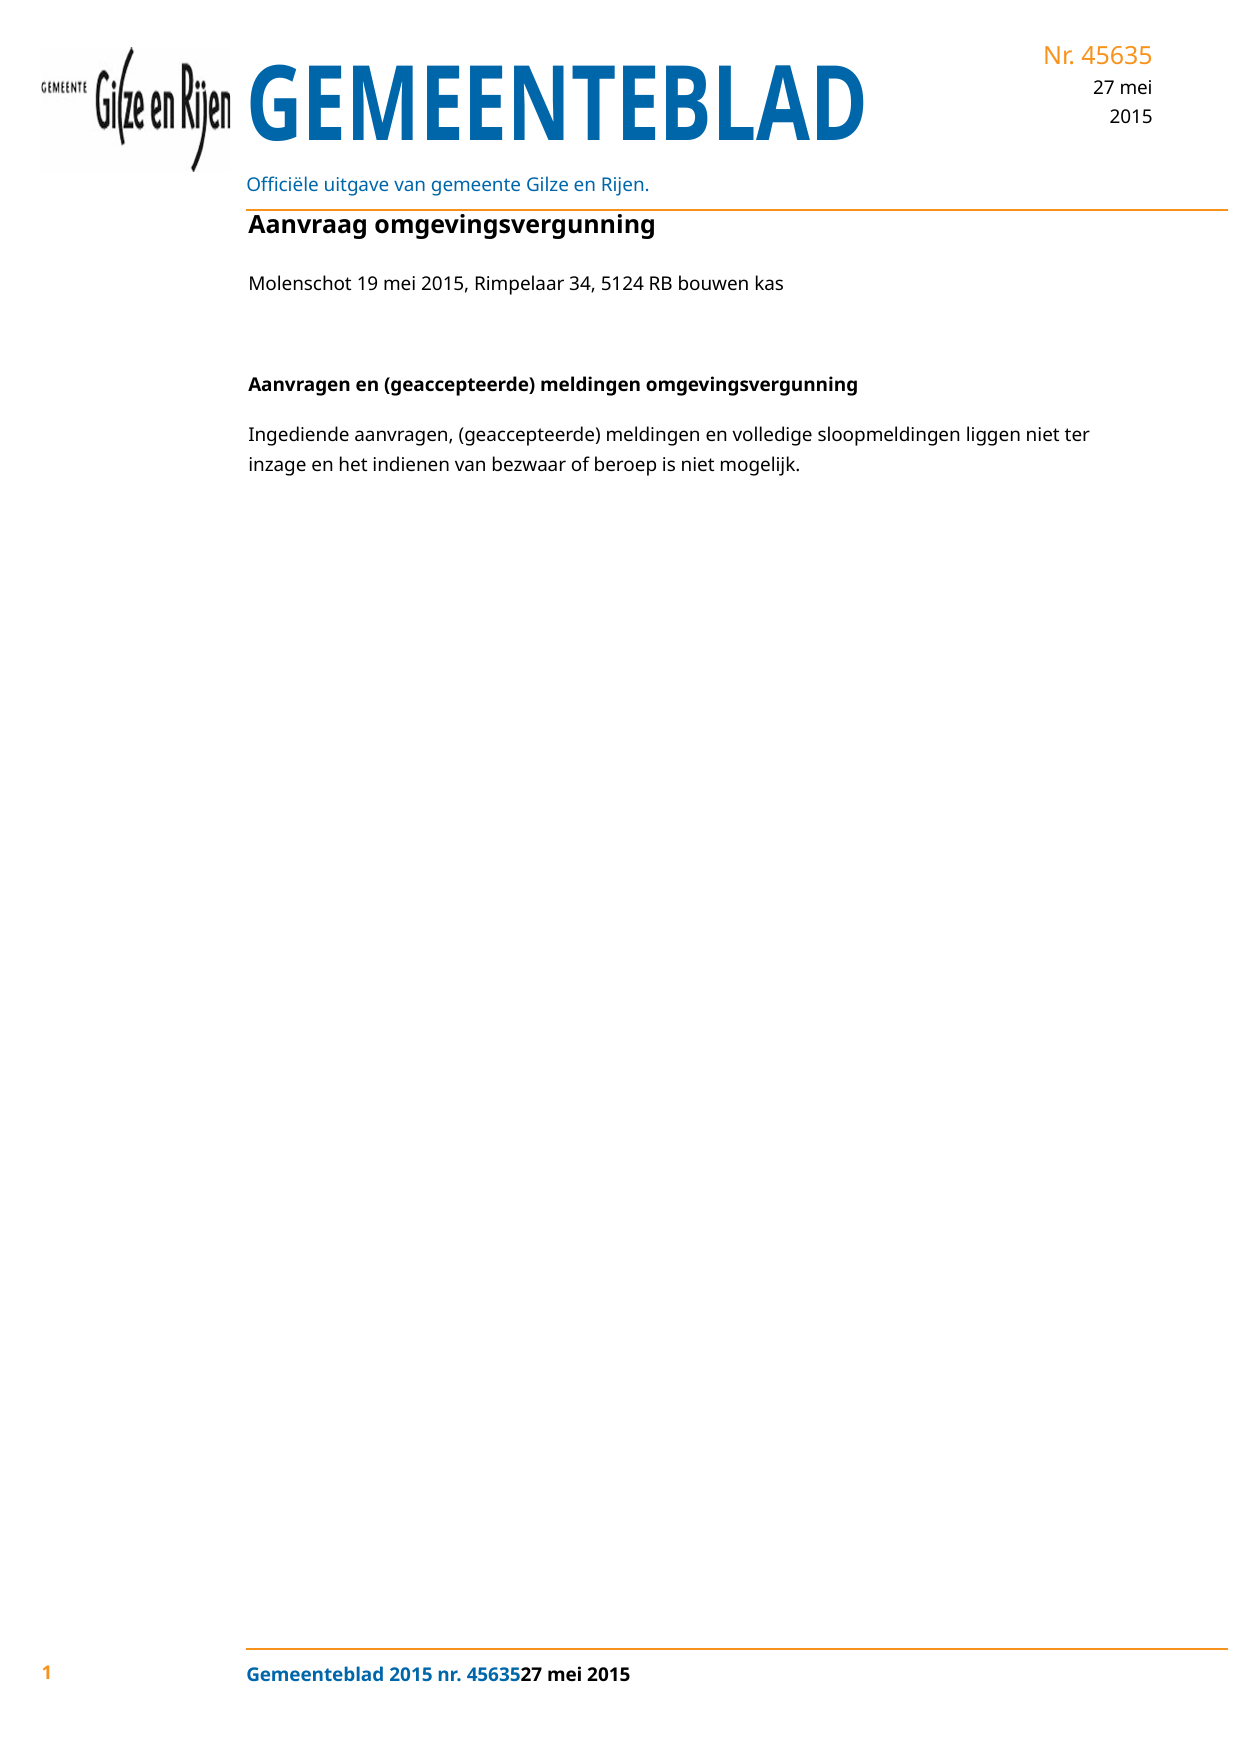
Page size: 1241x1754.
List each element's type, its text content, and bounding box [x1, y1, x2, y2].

text Aanvraag omgevingsvergunning [248, 211, 1152, 241]
picture [41, 47, 231, 172]
text Molenschot 19 mei 2015, Rimpelaar 34, 5124 RB bouwen kas [248, 270, 1152, 296]
text Ingediende aanvragen, (geaccepteerde) meldingen en volledige sloopmeldingen liggen niet ter inzage en het indienen van bezwaar of beroep is niet mogelijk. [248, 422, 1152, 477]
text Aanvragen en (geaccepteerde) meldingen omgevingsvergunning [248, 371, 1152, 397]
